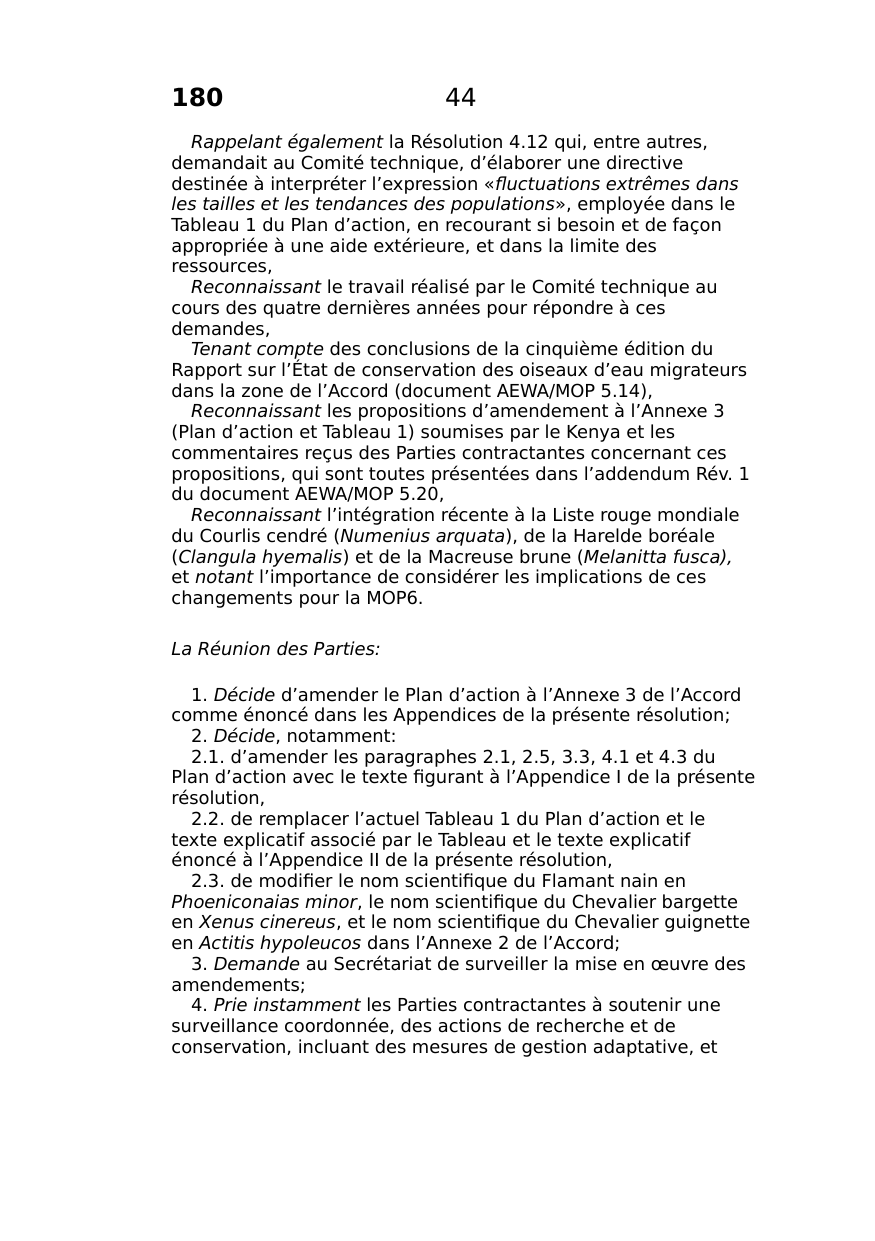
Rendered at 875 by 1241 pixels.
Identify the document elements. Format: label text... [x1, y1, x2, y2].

text Reconnaissant les propositions d’amendement à l’Annexe 3 (Plan d’action et Tableau 1) soumises par le Kenya et les commentaires reçus des Parties contractantes concernant ces propositions, qui sont toutes présentées dans l’addendum Rév. 1 du document AEWA/MOP 5.20, [171, 401, 756, 505]
subtitle La Réunion des Parties: [171, 639, 756, 659]
text 3. Demande au Secrétariat de surveiller la mise en œuvre des amendements; [171, 954, 756, 995]
text 2.1. d’amender les paragraphes 2.1, 2.5, 3.3, 4.1 et 4.3 du Plan d’action avec le texte figurant à l’Appendice I de la présente résolution, [171, 747, 756, 809]
text Reconnaissant l’intégration récente à la Liste rouge mondiale du Courlis cendré (Numenius arquata), de la Harelde boréale (Clangula hyemalis) et de la Macreuse brune (Melanitta fusca), et notant l’importance de considérer les implications de ces changements pour la MOP6. [171, 505, 756, 609]
text 4. Prie instamment les Parties contractantes à soutenir une surveillance coordonnée, des actions de recherche et de conservation, incluant des mesures de gestion adaptative, et [171, 995, 756, 1057]
text 2.3. de modifier le nom scientifique du Flamant nain en Phoeniconaias minor, le nom scientifique du Chevalier bargette en Xenus cinereus, et le nom scientifique du Chevalier guignette en Actitis hypoleucos dans l’Annexe 2 de l’Accord; [171, 871, 756, 954]
text 2.2. de remplacer l’actuel Tableau 1 du Plan d’action et le texte explicatif associé par le Tableau et le texte explicatif énoncé à l’Appendice II de la présente résolution, [171, 809, 756, 871]
text Rappelant également la Résolution 4.12 qui, entre autres, demandait au Comité technique, d’élaborer une directive destinée à interpréter l’expression «fluctuations extrêmes dans les tailles et les tendances des populations», employée dans le Tableau 1 du Plan d’action, en recourant si besoin et de façon appropriée à une aide extérieure, et dans la limite des ressources, [171, 132, 756, 277]
text 1. Décide d’amender le Plan d’action à l’Annexe 3 de l’Accord comme énoncé dans les Appendices de la présente résolution; [171, 684, 756, 726]
text Tenant compte des conclusions de la cinquième édition du Rapport sur l’État de conservation des oiseaux d’eau migrateurs dans la zone de l’Accord (document AEWA/MOP 5.14), [171, 339, 756, 401]
text 2. Décide, notamment: [171, 726, 756, 747]
text Reconnaissant le travail réalisé par le Comité technique au cours des quatre dernières années pour répondre à ces demandes, [171, 277, 756, 339]
